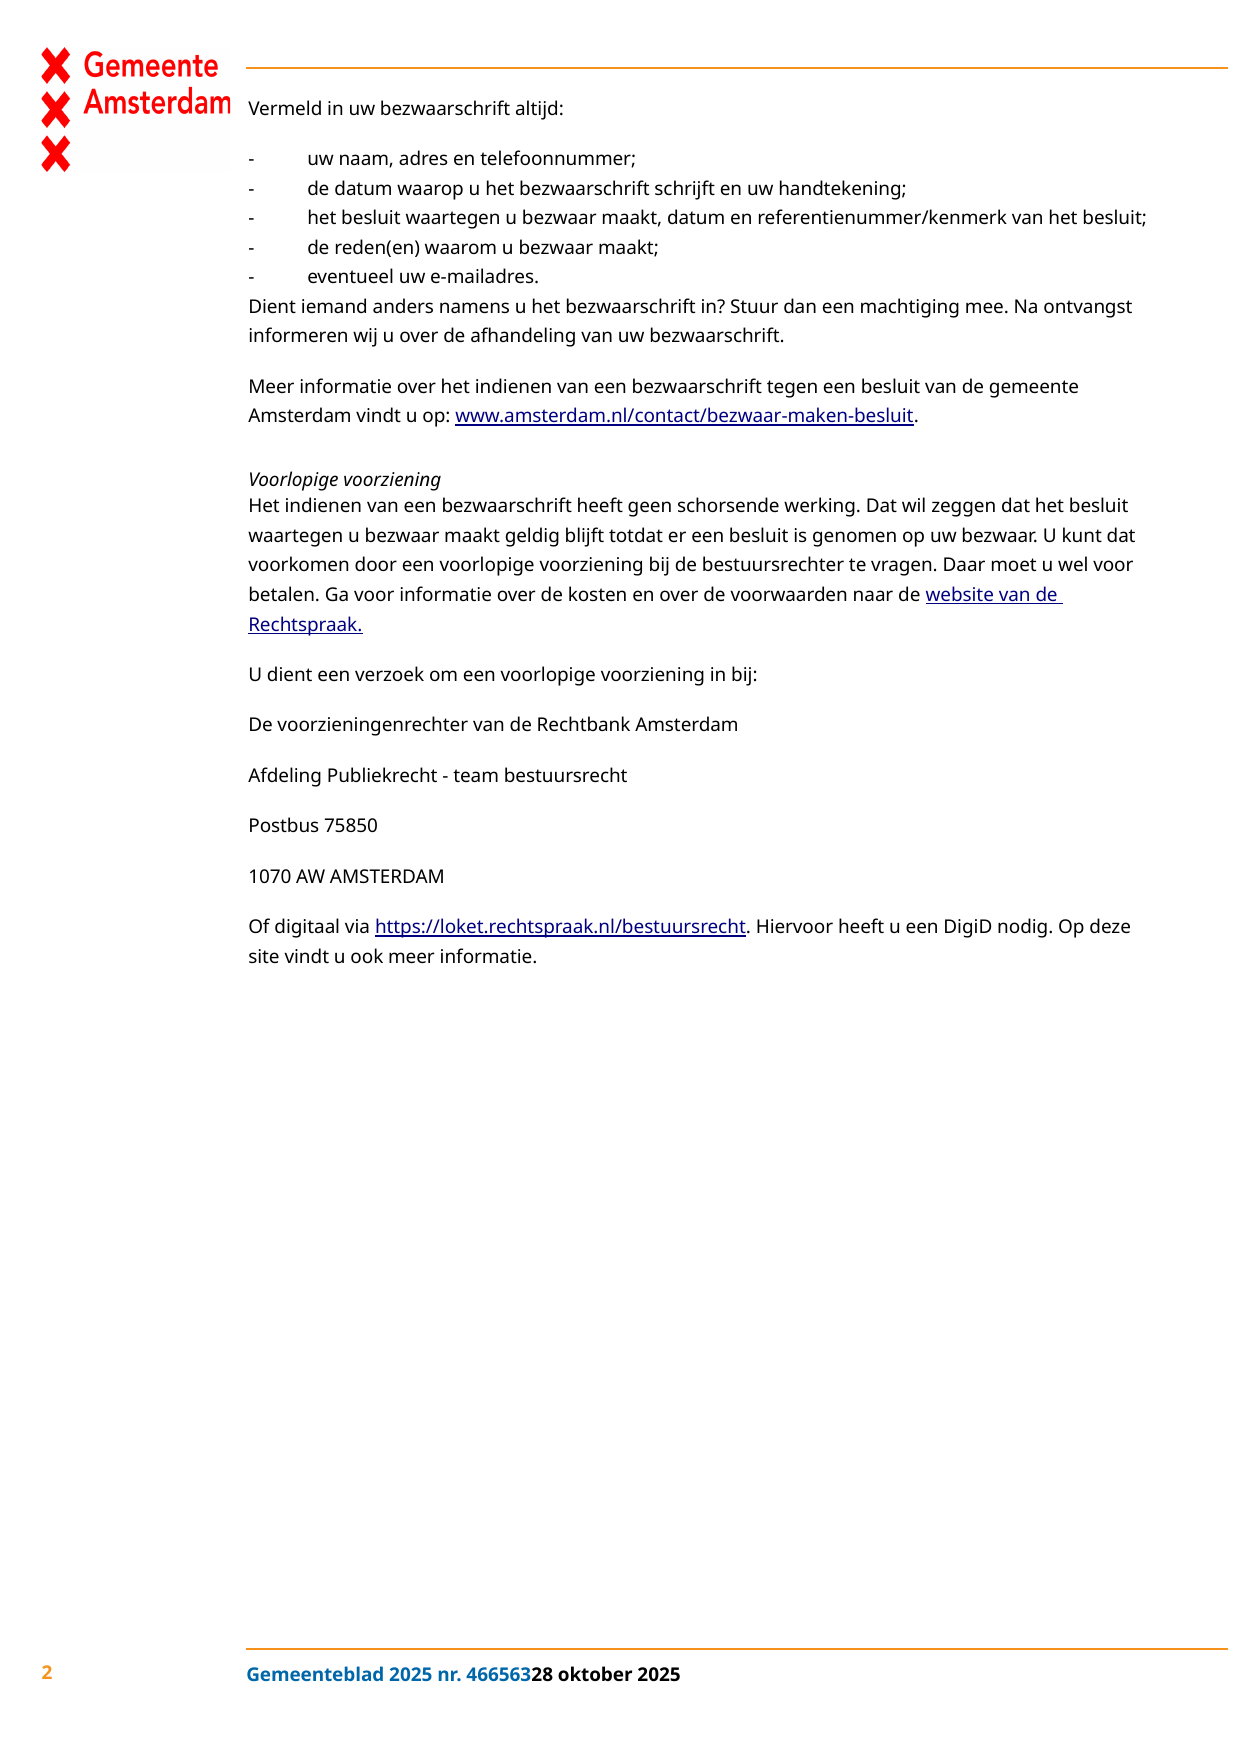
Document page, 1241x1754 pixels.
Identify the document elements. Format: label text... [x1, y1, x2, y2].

picture [41, 47, 231, 172]
text Dient iemand anders namens u het bezwaarschrift in? Stuur dan een machtiging mee. Na ontvangst informeren wij u over de afhandeling van uw bezwaarschrift. [248, 293, 1152, 348]
text Meer informatie over het indienen van een bezwaarschrift tegen een besluit van de gemeente Amsterdam vindt u op: www.amsterdam.nl/contact/bezwaar-maken-besluit. [248, 373, 1152, 428]
list de reden(en) waarom u bezwaar maakt; [248, 234, 1152, 260]
text 1070 AW AMSTERDAM [248, 863, 1152, 888]
text U dient een verzoek om een voorlopige voorziening in bij: [248, 661, 1152, 687]
text Voorlopige voorziening [248, 467, 1152, 492]
text De voorzieningenrechter van de Rechtbank Amsterdam [248, 712, 1152, 737]
text Vermeld in uw bezwaarschrift altijd: [248, 95, 1152, 121]
text Postbus 75850 [248, 812, 1152, 838]
text Afdeling Publiekrecht - team bestuursrecht [248, 762, 1152, 788]
text Het indienen van een bezwaarschrift heeft geen schorsende werking. Dat wil zeggen dat het besluit waartegen u bezwaar maakt geldig blijft totdat er een besluit is genomen op uw bezwaar. U kunt dat voorkomen door een voorlopige voorziening bij de bestuursrechter te vragen. Daar moet u wel voor betalen. Ga voor informatie over de kosten en over de voorwaarden naar de website van de Rechtspraak. [248, 492, 1152, 636]
list het besluit waartegen u bezwaar maakt, datum en referentienummer/kenmerk van het besluit; [248, 204, 1152, 230]
text Of digitaal via https://loket.rechtspraak.nl/bestuursrecht. Hiervoor heeft u een DigiD nodig. Op deze site vindt u ook meer informatie. [248, 913, 1152, 968]
list uw naam, adres en telefoonnummer; [248, 145, 1152, 171]
list eventueel uw e-mailadres. [248, 263, 1152, 289]
list de datum waarop u het bezwaarschrift schrijft en uw handtekening; [248, 175, 1152, 201]
